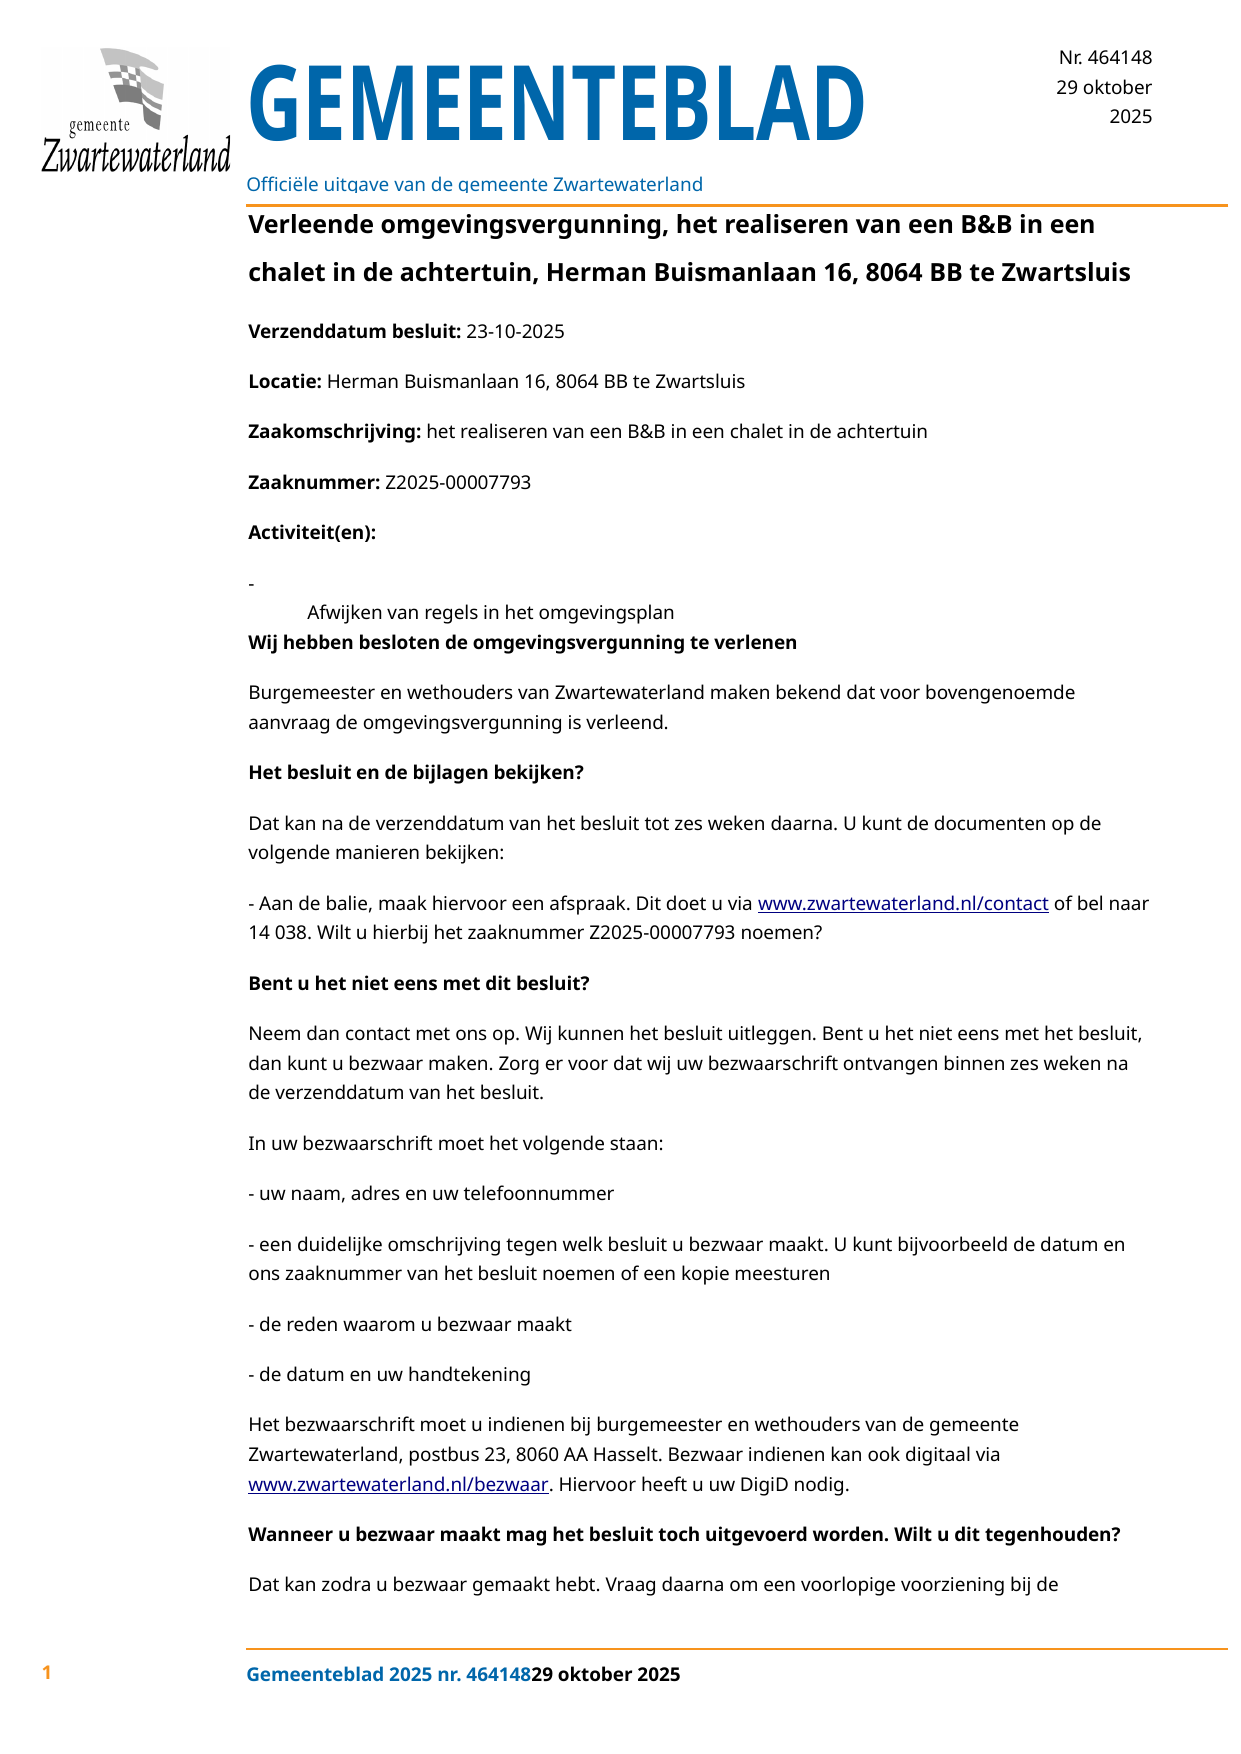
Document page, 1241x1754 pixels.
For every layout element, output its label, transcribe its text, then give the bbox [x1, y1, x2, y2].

text Dat kan zodra u bezwaar gemaakt hebt. Vraag daarna om een voorlopige voorziening bij de [248, 1572, 1152, 1597]
text Wij hebben besloten de omgevingsvergunning te verlenen [248, 629, 1152, 655]
text - Aan de balie, maak hiervoor een afspraak. Dit doet u via www.zwartewaterland.nl/contact of bel naar 14 038. Wilt u hierbij het zaaknummer Z2025-00007793 noemen? [248, 890, 1152, 945]
picture [41, 47, 231, 172]
text Burgemeester en wethouders van Zwartewaterland maken bekend dat voor bovengenoemde aanvraag de omgevingsvergunning is verleend. [248, 679, 1152, 735]
text Zaakomschrijving: het realiseren van een B&B in een chalet in de achtertuin [248, 419, 1152, 444]
text Dat kan na de verzenddatum van het besluit tot zes weken daarna. U kunt de documenten op de volgende manieren bekijken: [248, 810, 1152, 865]
text Neem dan contact met ons op. Wij kunnen het besluit uitleggen. Bent u het niet eens met het besluit, dan kunt u bezwaar maken. Zorg er voor dat wij uw bezwaarschrift ontvangen binnen zes weken na de verzenddatum van het besluit. [248, 1020, 1152, 1105]
text Wanneer u bezwaar maakt mag het besluit toch uitgevoerd worden. Wilt u dit tegenhouden? [248, 1521, 1152, 1547]
text Verzenddatum besluit: 23-10-2025 [248, 318, 1152, 344]
text - uw naam, adres en uw telefoonnummer [248, 1180, 1152, 1206]
text - de reden waarom u bezwaar maakt [248, 1311, 1152, 1337]
text Het besluit en de bijlagen bekijken? [248, 759, 1152, 785]
text Verleende omgevingsvergunning, het realiseren van een B&B in een chalet in de achtertuin, Herman Buismanlaan 16, 8064 BB te Zwartsluis [248, 207, 1152, 288]
list Afwijken van regels in het omgevingsplan [248, 599, 1152, 625]
text Locatie: Herman Buismanlaan 16, 8064 BB te Zwartsluis [248, 368, 1152, 394]
text - een duidelijke omschrijving tegen welk besluit u bezwaar maakt. U kunt bijvoorbeeld de datum en ons zaaknummer van het besluit noemen of een kopie meesturen [248, 1231, 1152, 1286]
text Activiteit(en): [248, 519, 1152, 545]
text Het bezwaarschrift moet u indienen bij burgemeester en wethouders van de gemeente Zwartewaterland, postbus 23, 8060 AA Hasselt. Bezwaar indienen kan ook digitaal via www.zwartewaterland.nl/bezwaar. Hiervoor heeft u uw DigiD nodig. [248, 1412, 1152, 1497]
text Bent u het niet eens met dit besluit? [248, 970, 1152, 996]
text In uw bezwaarschrift moet het volgende staan: [248, 1130, 1152, 1156]
text Zaaknummer: Z2025-00007793 [248, 469, 1152, 495]
text - de datum en uw handtekening [248, 1361, 1152, 1387]
